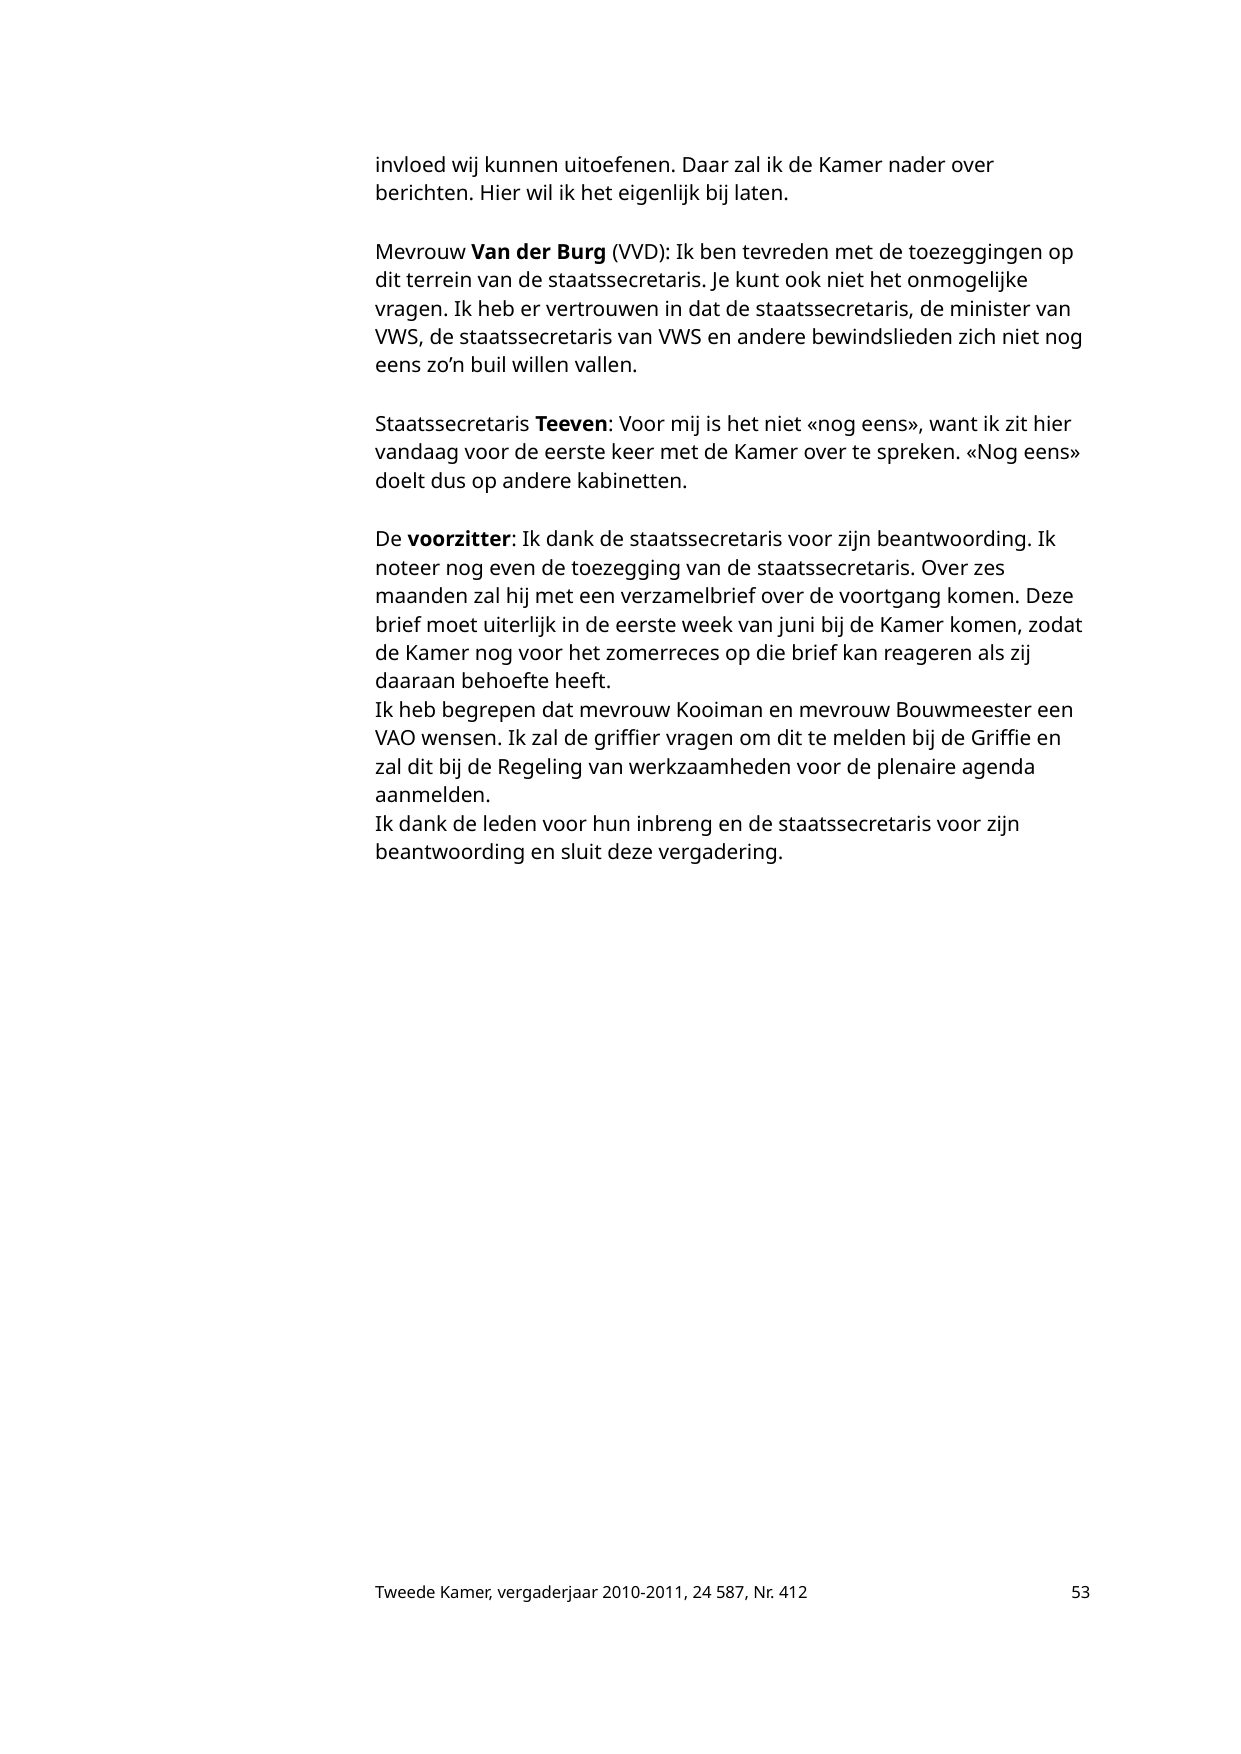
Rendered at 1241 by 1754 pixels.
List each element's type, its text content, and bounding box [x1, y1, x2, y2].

text De voorzitter: Ik dank de staatssecretaris voor zijn beantwoording. Ik noteer nog even de toezegging van de staatssecretaris. Over zes maanden zal hij met een verzamelbrief over de voortgang komen. Deze brief moet uiterlijk in de eerste week van juni bij de Kamer komen, zodat de Kamer nog voor het zomerreces op die brief kan reageren als zij daaraan behoefte heeft. [375, 524, 1090, 695]
text invloed wij kunnen uitoefenen. Daar zal ik de Kamer nader over berichten. Hier wil ik het eigenlijk bij laten. [375, 150, 1090, 207]
text Ik dank de leden voor hun inbreng en de staatssecretaris voor zijn beantwoording en sluit deze vergadering. [375, 809, 1090, 866]
text Mevrouw Van der Burg (VVD): Ik ben tevreden met de toezeggingen op dit terrein van de staatssecretaris. Je kunt ook niet het onmogelijke vragen. Ik heb er vertrouwen in dat de staatssecretaris, de minister van VWS, de staatssecretaris van VWS en andere bewindslieden zich niet nog eens zo’n buil willen vallen. [375, 237, 1090, 379]
text Staatssecretaris Teeven: Voor mij is het niet «nog eens», want ik zit hier vandaag voor de eerste keer met de Kamer over te spreken. «Nog eens» doelt dus op andere kabinetten. [375, 409, 1090, 494]
text Ik heb begrepen dat mevrouw Kooiman en mevrouw Bouwmeester een VAO wensen. Ik zal de griffier vragen om dit te melden bij de Griffie en zal dit bij de Regeling van werkzaamheden voor de plenaire agenda aanmelden. [375, 695, 1090, 809]
